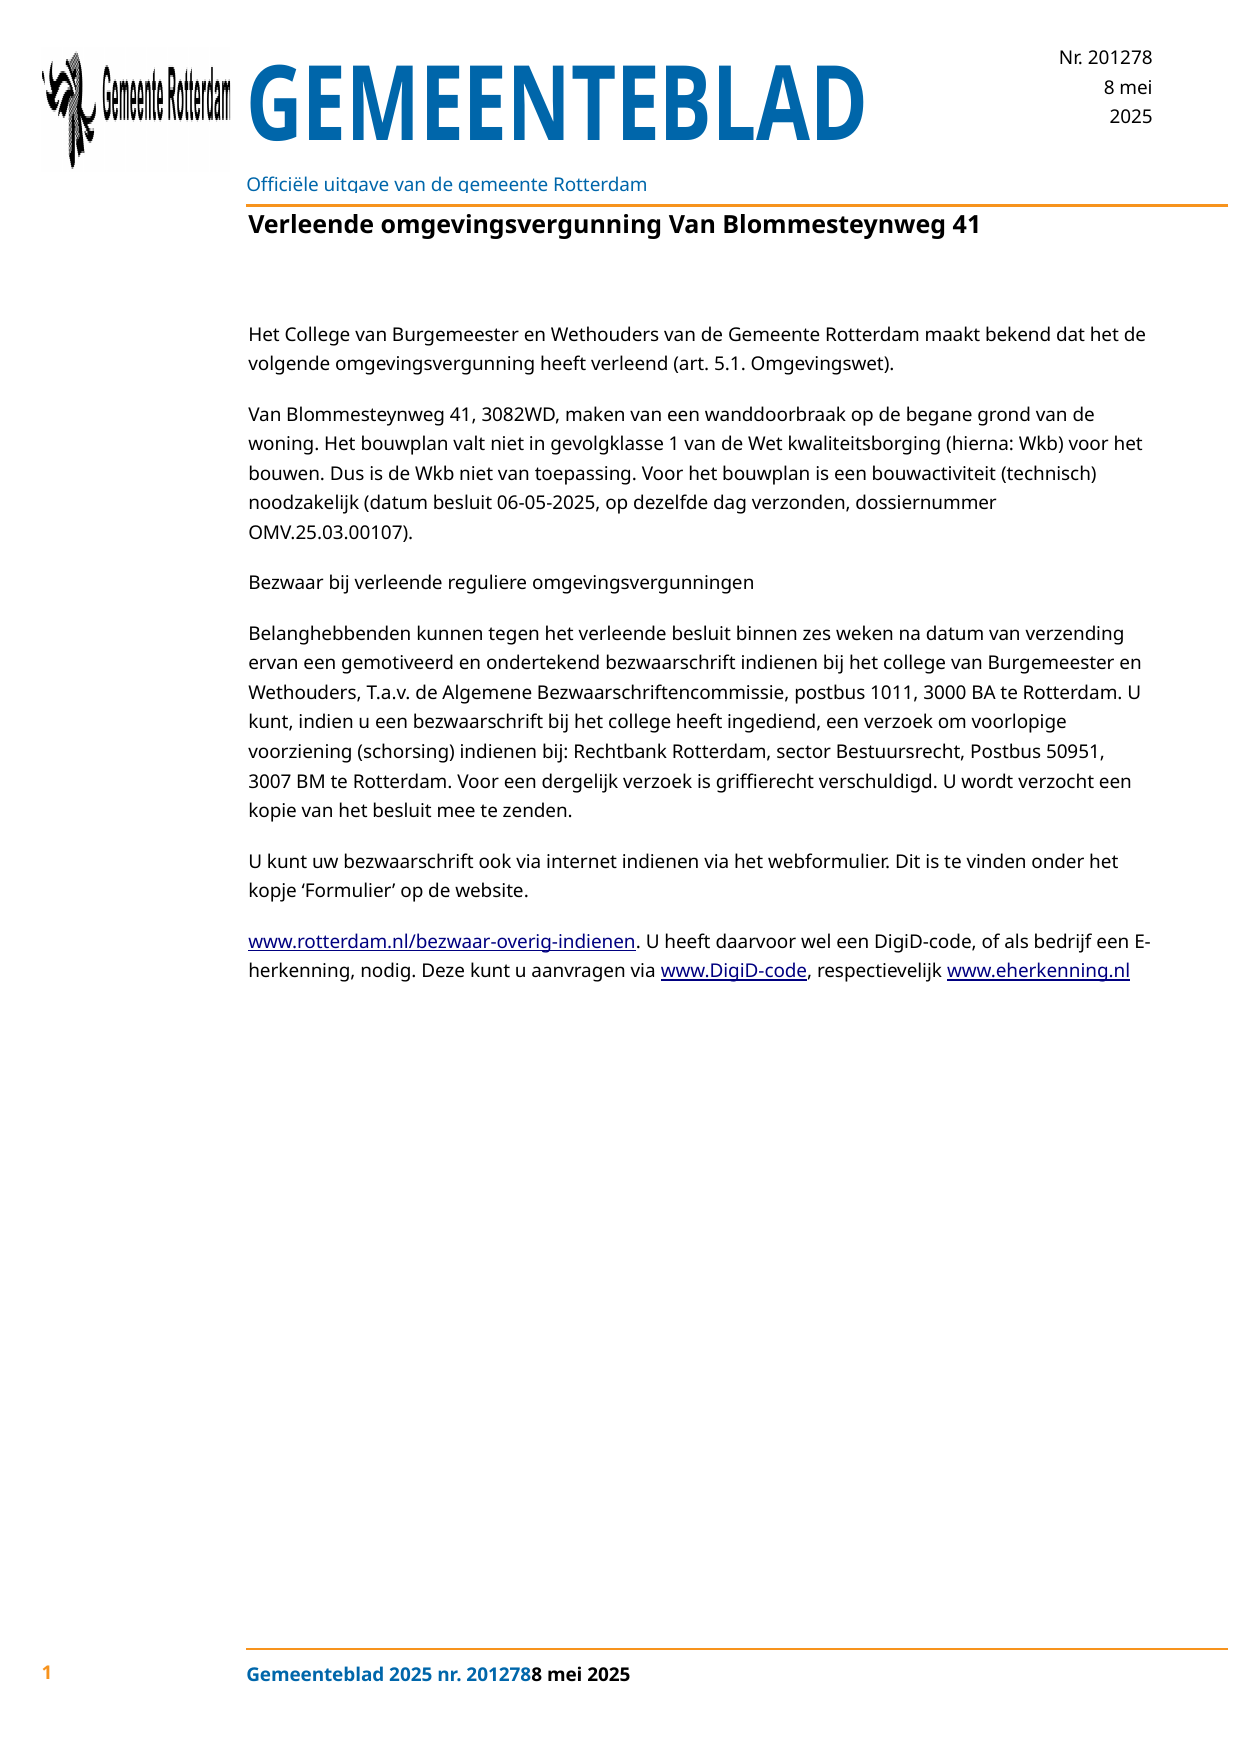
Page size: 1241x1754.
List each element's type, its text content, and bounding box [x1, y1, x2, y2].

text Bezwaar bij verleende reguliere omgevingsvergunningen [248, 569, 1152, 595]
text Het College van Burgemeester en Wethouders van de Gemeente Rotterdam maakt bekend dat het de volgende omgevingsvergunning heeft verleend (art. 5.1. Omgevingswet). [248, 321, 1152, 376]
text Van Blommesteynweg 41, 3082WD, maken van een wanddoorbraak op de begane grond van de woning. Het bouwplan valt niet in gevolgklasse 1 van de Wet kwaliteitsborging (hierna: Wkb) voor het bouwen. Dus is de Wkb niet van toepassing. Voor het bouwplan is een bouwactiviteit (technisch) noodzakelijk (datum besluit 06-05-2025, op dezelfde dag verzonden, dossiernummer OMV.25.03.00107). [248, 401, 1152, 545]
text Verleende omgevingsvergunning Van Blommesteynweg 41 [248, 207, 1152, 241]
text www.rotterdam.nl/bezwaar-overig-indienen. U heeft daarvoor wel een DigiD-code, of als bedrijf een E-herkenning, nodig. Deze kunt u aanvragen via www.DigiD-code, respectievelijk www.eherkenning.nl [248, 928, 1152, 983]
text Belanghebbenden kunnen tegen het verleende besluit binnen zes weken na datum van verzending ervan een gemotiveerd en ondertekend bezwaarschrift indienen bij het college van Burgemeester en Wethouders, T.a.v. de Algemene Bezwaarschriftencommissie, postbus 1011, 3000 BA te Rotterdam. U kunt, indien u een bezwaarschrift bij het college heeft ingediend, een verzoek om voorlopige voorziening (schorsing) indienen bij: Rechtbank Rotterdam, sector Bestuursrecht, Postbus 50951, 3007 BM te Rotterdam. Voor een dergelijk verzoek is griffierecht verschuldigd. U wordt verzocht een kopie van het besluit mee te zenden. [248, 620, 1152, 823]
picture [41, 47, 231, 172]
text U kunt uw bezwaarschrift ook via internet indienen via het webformulier. Dit is te vinden onder het kopje ‘Formulier’ op de website. [248, 848, 1152, 903]
